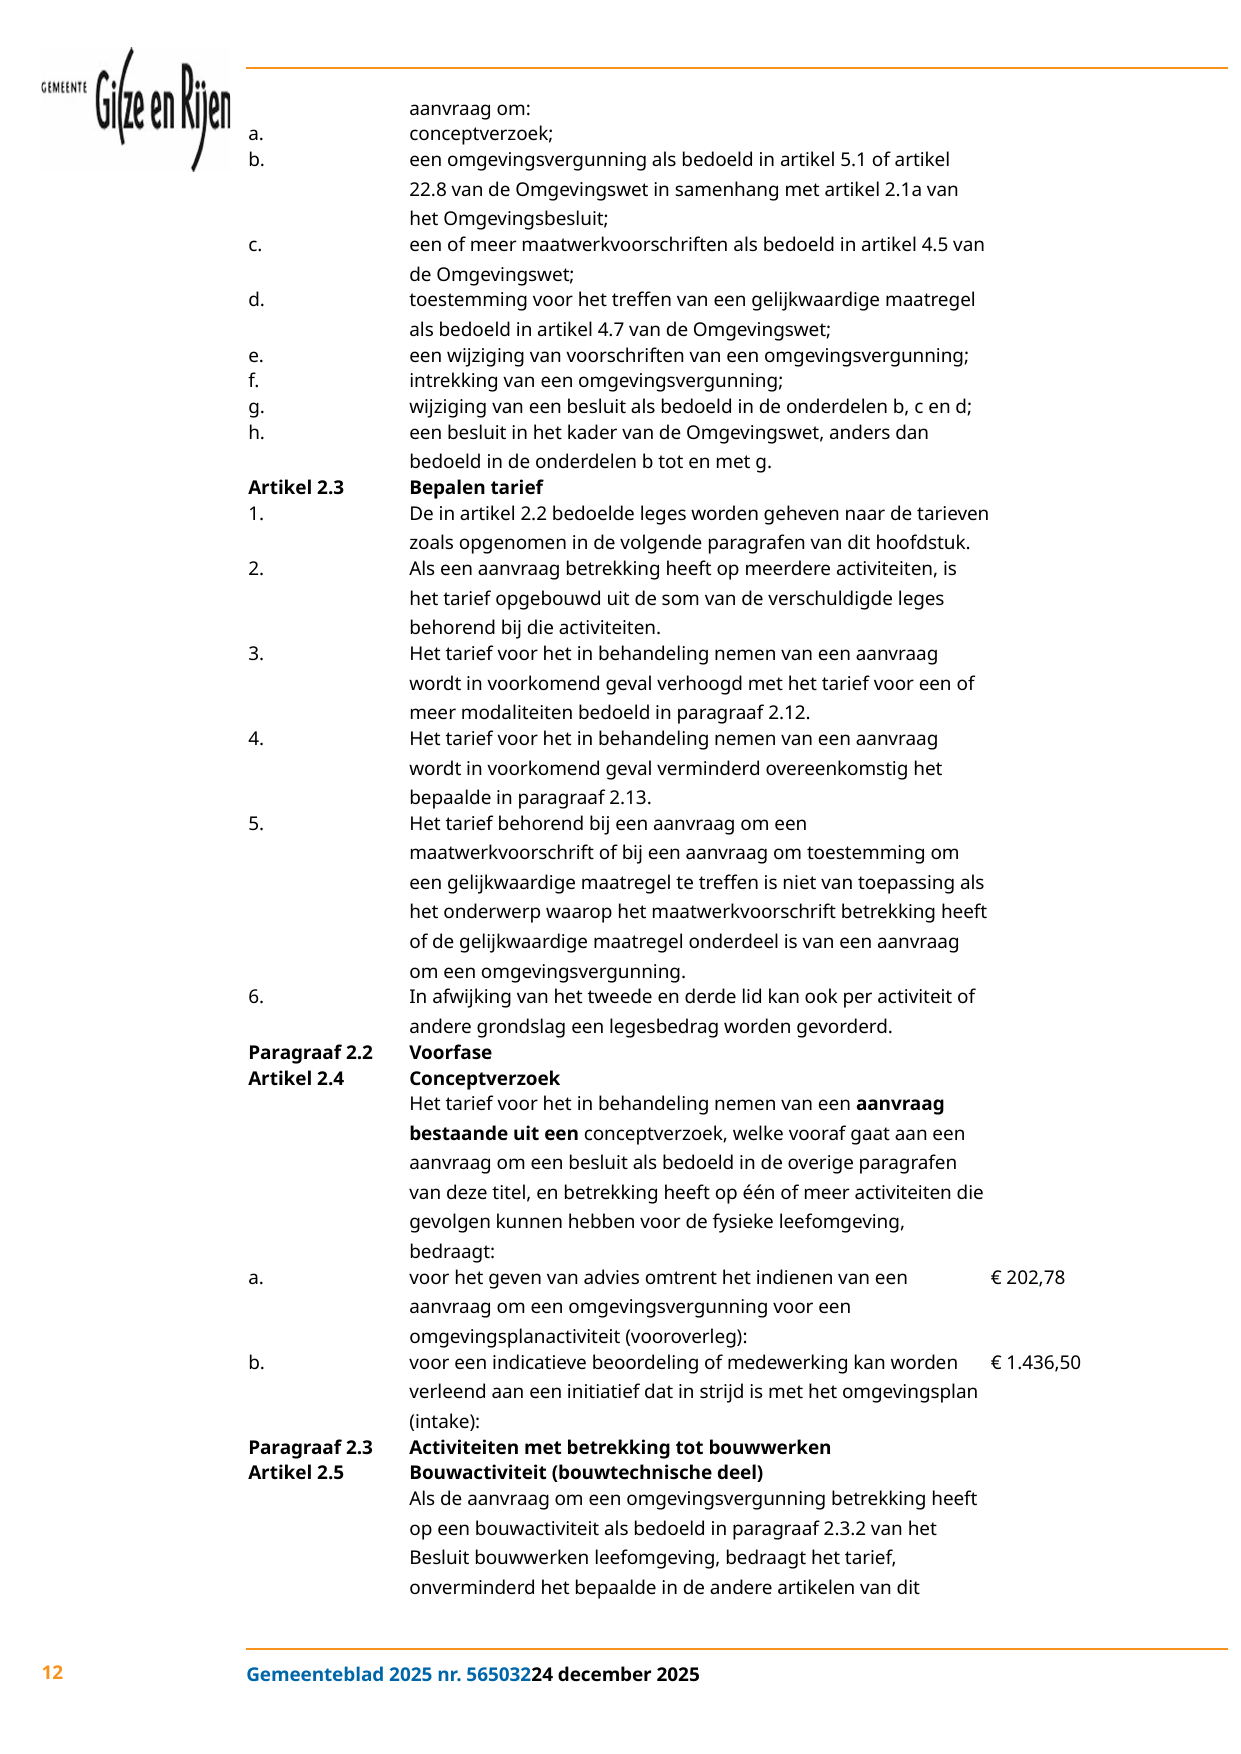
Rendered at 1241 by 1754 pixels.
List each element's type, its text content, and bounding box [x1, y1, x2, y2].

table_cell b. [248, 146, 409, 231]
table_cell [991, 419, 1152, 474]
table_cell 1. [248, 500, 409, 555]
table_cell een omgevingsvergunning als bedoeld in artikel 5.1 of artikel 22.8 van de Omgevingswet in samenhang met artikel 2.1a van het Omgevingsbesluit; [409, 146, 991, 231]
table_cell een of meer maatwerkvoorschriften als bedoeld in artikel 4.5 van de Omgevingswet; [409, 231, 991, 286]
table_cell Artikel 2.4 [248, 1065, 409, 1090]
table_cell b. [248, 1349, 409, 1434]
table_cell een wijziging van voorschriften van een omgevingsvergunning; [409, 342, 991, 367]
table_cell Het tarief voor het in behandeling nemen van een aanvraag wordt in voorkomend geval verhoogd met het tarief voor een of meer modaliteiten bedoeld in paragraaf 2.12. [409, 640, 991, 725]
table_cell [991, 555, 1152, 640]
table_cell Bouwactiviteit (bouwtechnische deel) [409, 1460, 991, 1485]
table_cell Paragraaf 2.2 [248, 1039, 409, 1065]
table_cell In afwijking van het tweede en derde lid kan ook per activiteit of andere grondslag een legesbedrag worden gevorderd. [409, 984, 991, 1039]
table_cell [991, 984, 1152, 1039]
table_cell [991, 1065, 1152, 1090]
table_cell [991, 810, 1152, 984]
table_cell [991, 368, 1152, 393]
table_cell [991, 474, 1152, 500]
table_cell toestemming voor het treffen van een gelijkwaardige maatregel als bedoeld in artikel 4.7 van de Omgevingswet; [409, 286, 991, 342]
table_cell h. [248, 419, 409, 474]
table_cell [991, 1434, 1152, 1459]
table_cell 2. [248, 555, 409, 640]
table_cell Conceptverzoek [409, 1065, 991, 1090]
table_cell € 202,78 [991, 1264, 1152, 1349]
table_cell conceptverzoek; [409, 121, 991, 146]
table_cell 4. [248, 725, 409, 810]
table_cell voor het geven van advies omtrent het indienen van een aanvraag om een omgevingsvergunning voor een omgevingsplanactiviteit (vooroverleg): [409, 1264, 991, 1349]
table_cell € 1.436,50 [991, 1349, 1152, 1434]
table_cell [991, 95, 1152, 121]
table_cell Het tarief behorend bij een aanvraag om een maatwerkvoorschrift of bij een aanvraag om toestemming om een gelijkwaardige maatregel te treffen is niet van toepassing als het onderwerp waarop het maatwerkvoorschrift betrekking heeft of de gelijkwaardige maatregel onderdeel is van een aanvraag om een omgevingsvergunning. [409, 810, 991, 984]
table_cell voor een indicatieve beoordeling of medewerking kan worden verleend aan een initiatief dat in strijd is met het omgevingsplan (intake): [409, 1349, 991, 1434]
table_cell Artikel 2.5 [248, 1460, 409, 1485]
table_cell [248, 95, 409, 121]
table_cell [991, 342, 1152, 367]
table_cell [991, 1090, 1152, 1264]
table_cell Artikel 2.3 [248, 474, 409, 500]
table_cell f. [248, 368, 409, 393]
table_cell [991, 393, 1152, 419]
table_cell [991, 146, 1152, 231]
table_cell [991, 725, 1152, 810]
table_cell e. [248, 342, 409, 367]
table_cell [991, 1460, 1152, 1485]
table_cell Activiteiten met betrekking tot bouwwerken [409, 1434, 991, 1459]
table_cell Als de aanvraag om een omgevingsvergunning betrekking heeft op een bouwactiviteit als bedoeld in paragraaf 2.3.2 van het Besluit bouwwerken leefomgeving, bedraagt het tarief, onverminderd het bepaalde in de andere artikelen van dit [409, 1485, 991, 1600]
table_cell [991, 500, 1152, 555]
table_cell [991, 1485, 1152, 1600]
table_cell [991, 121, 1152, 146]
table_cell De in artikel 2.2 bedoelde leges worden geheven naar de tarieven zoals opgenomen in de volgende paragrafen van dit hoofdstuk. [409, 500, 991, 555]
table_cell Paragraaf 2.3 [248, 1434, 409, 1459]
table_cell [248, 1485, 409, 1600]
table_cell a. [248, 1264, 409, 1349]
table_cell Het tarief voor het in behandeling nemen van een aanvraag wordt in voorkomend geval verminderd overeenkomstig het bepaalde in paragraaf 2.13. [409, 725, 991, 810]
table_cell g. [248, 393, 409, 419]
table_cell een besluit in het kader van de Omgevingswet, anders dan bedoeld in de onderdelen b tot en met g. [409, 419, 991, 474]
table_cell [991, 286, 1152, 342]
table_cell [248, 1090, 409, 1264]
table_cell 6. [248, 984, 409, 1039]
table_cell c. [248, 231, 409, 286]
table_cell aanvraag om: [409, 95, 991, 121]
table_cell 3. [248, 640, 409, 725]
table_cell wijziging van een besluit als bedoeld in de onderdelen b, c en d; [409, 393, 991, 419]
table_cell [991, 640, 1152, 725]
table_cell [991, 231, 1152, 286]
table_cell Voorfase [409, 1039, 991, 1065]
table_cell Als een aanvraag betrekking heeft op meerdere activiteiten, is het tarief opgebouwd uit de som van de verschuldigde leges behorend bij die activiteiten. [409, 555, 991, 640]
table_cell [991, 1039, 1152, 1065]
table_cell a. [248, 121, 409, 146]
table_cell d. [248, 286, 409, 342]
table_cell 5. [248, 810, 409, 984]
table_cell Het tarief voor het in behandeling nemen van een aanvraag bestaande uit een conceptverzoek, welke vooraf gaat aan een aanvraag om een besluit als bedoeld in de overige paragrafen van deze titel, en betrekking heeft op één of meer activiteiten die gevolgen kunnen hebben voor de fysieke leefomgeving, bedraagt: [409, 1090, 991, 1264]
table_cell Bepalen tarief [409, 474, 991, 500]
table_cell intrekking van een omgevingsvergunning; [409, 368, 991, 393]
picture [41, 47, 231, 172]
